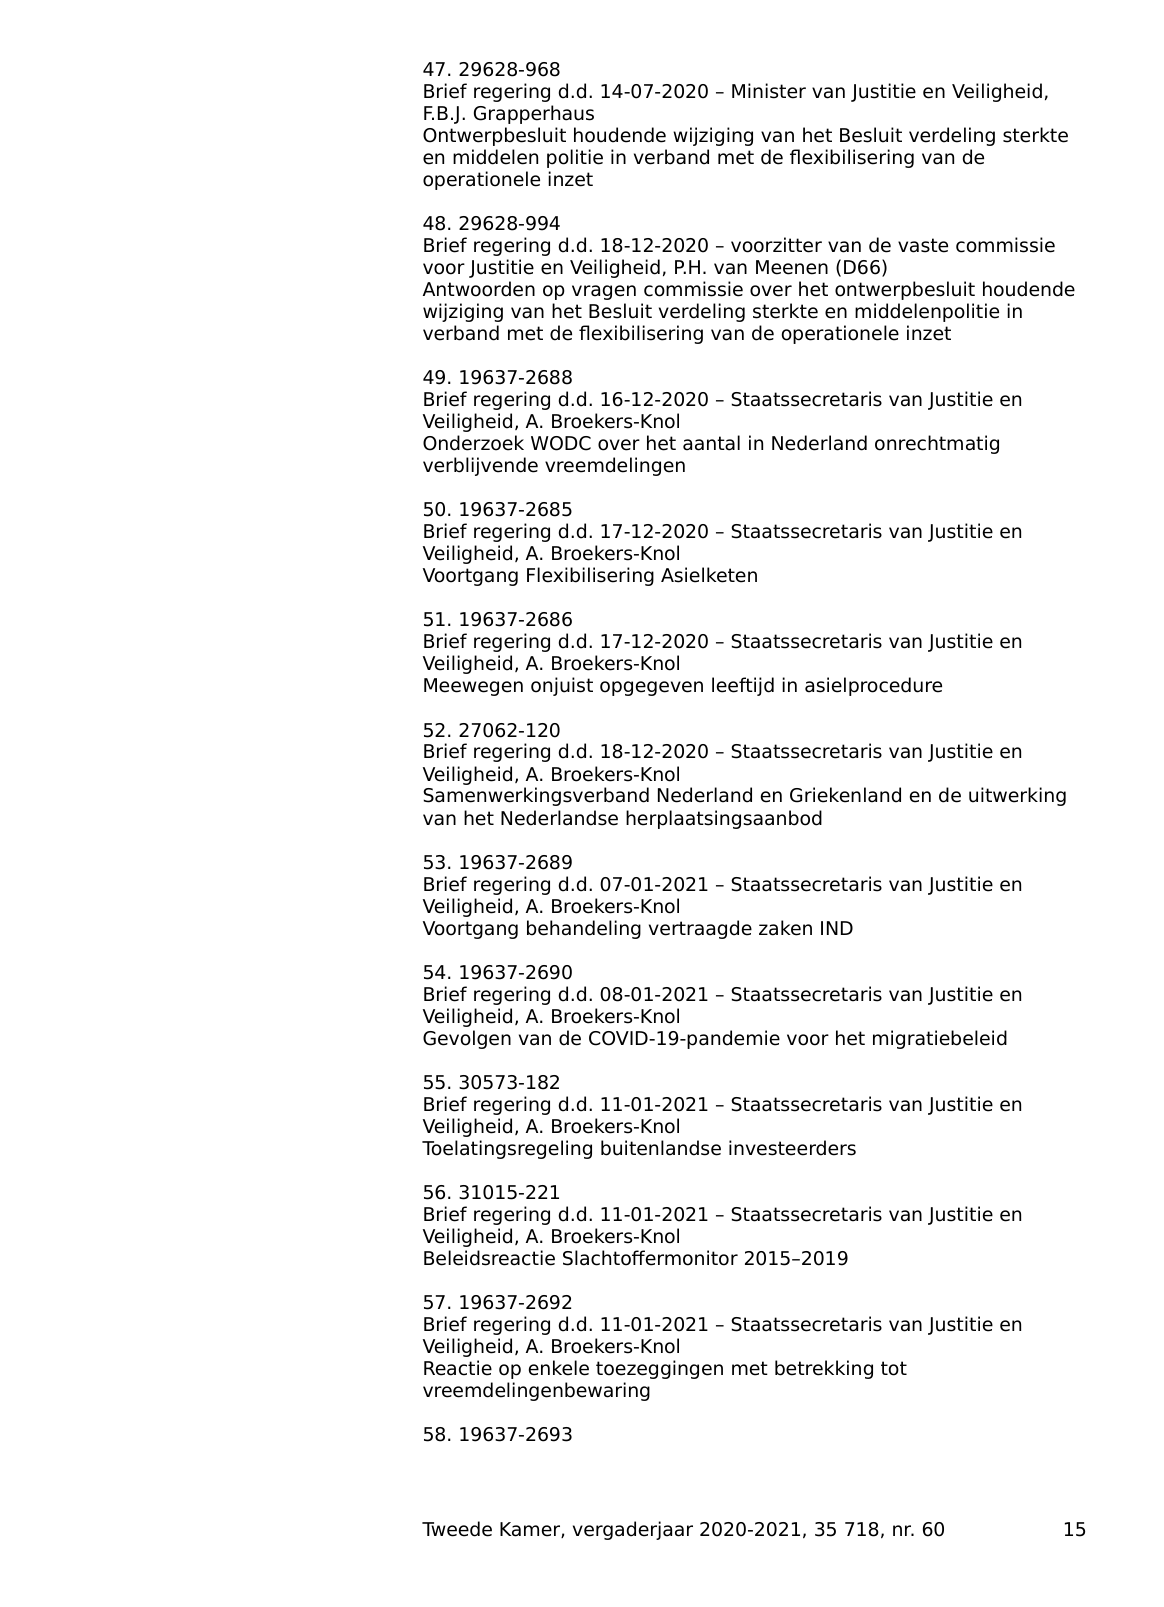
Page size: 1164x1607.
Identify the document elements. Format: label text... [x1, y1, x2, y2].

text Brief regering d.d. 18-12-2020 – Staatssecretaris van Justitie en Veiligheid, A. Broekers-Knol [422, 741, 1087, 785]
text Brief regering d.d. 17-12-2020 – Staatssecretaris van Justitie en Veiligheid, A. Broekers-Knol [422, 631, 1087, 675]
text 51. 19637-2686 [422, 609, 1087, 631]
text Beleidsreactie Slachtoffermonitor 2015–2019 [422, 1248, 1087, 1270]
text Brief regering d.d. 14-07-2020 – Minister van Justitie en Veiligheid, F.B.J. Grapperhaus [422, 81, 1087, 125]
text Brief regering d.d. 07-01-2021 – Staatssecretaris van Justitie en Veiligheid, A. Broekers-Knol [422, 873, 1087, 917]
text 48. 29628-994 [422, 213, 1087, 235]
text Brief regering d.d. 11-01-2021 – Staatssecretaris van Justitie en Veiligheid, A. Broekers-Knol [422, 1094, 1087, 1138]
text Onderzoek WODC over het aantal in Nederland onrechtmatig verblijvende vreemdelingen [422, 433, 1087, 477]
text Antwoorden op vragen commissie over het ontwerpbesluit houdende wijziging van het Besluit verdeling sterkte en middelenpolitie in verband met de flexibilisering van de operationele inzet [422, 279, 1087, 345]
text 49. 19637-2688 [422, 367, 1087, 389]
text Brief regering d.d. 18-12-2020 – voorzitter van de vaste commissie voor Justitie en Veiligheid, P.H. van Meenen (D66) [422, 235, 1087, 279]
text Brief regering d.d. 11-01-2021 – Staatssecretaris van Justitie en Veiligheid, A. Broekers-Knol [422, 1204, 1087, 1248]
text 55. 30573-182 [422, 1072, 1087, 1094]
text 53. 19637-2689 [422, 852, 1087, 873]
text 58. 19637-2693 [422, 1424, 1087, 1446]
text Brief regering d.d. 08-01-2021 – Staatssecretaris van Justitie en Veiligheid, A. Broekers-Knol [422, 984, 1087, 1028]
text Toelatingsregeling buitenlandse investeerders [422, 1138, 1087, 1160]
text 50. 19637-2685 [422, 499, 1087, 521]
text 52. 27062-120 [422, 719, 1087, 741]
text Brief regering d.d. 11-01-2021 – Staatssecretaris van Justitie en Veiligheid, A. Broekers-Knol [422, 1314, 1087, 1358]
text 57. 19637-2692 [422, 1292, 1087, 1314]
text Brief regering d.d. 17-12-2020 – Staatssecretaris van Justitie en Veiligheid, A. Broekers-Knol [422, 521, 1087, 565]
text 56. 31015-221 [422, 1182, 1087, 1204]
text 47. 29628-968 [422, 59, 1087, 81]
text Samenwerkingsverband Nederland en Griekenland en de uitwerking van het Nederlandse herplaatsingsaanbod [422, 785, 1087, 829]
text Meewegen onjuist opgegeven leeftijd in asielprocedure [422, 675, 1087, 697]
text Brief regering d.d. 16-12-2020 – Staatssecretaris van Justitie en Veiligheid, A. Broekers-Knol [422, 389, 1087, 433]
text Ontwerpbesluit houdende wijziging van het Besluit verdeling sterkte en middelen politie in verband met de flexibilisering van de operationele inzet [422, 125, 1087, 191]
text Gevolgen van de COVID-19-pandemie voor het migratiebeleid [422, 1028, 1087, 1049]
text 54. 19637-2690 [422, 962, 1087, 984]
text Voortgang Flexibilisering Asielketen [422, 565, 1087, 587]
text Voortgang behandeling vertraagde zaken IND [422, 917, 1087, 939]
text Reactie op enkele toezeggingen met betrekking tot vreemdelingenbewaring [422, 1358, 1087, 1402]
